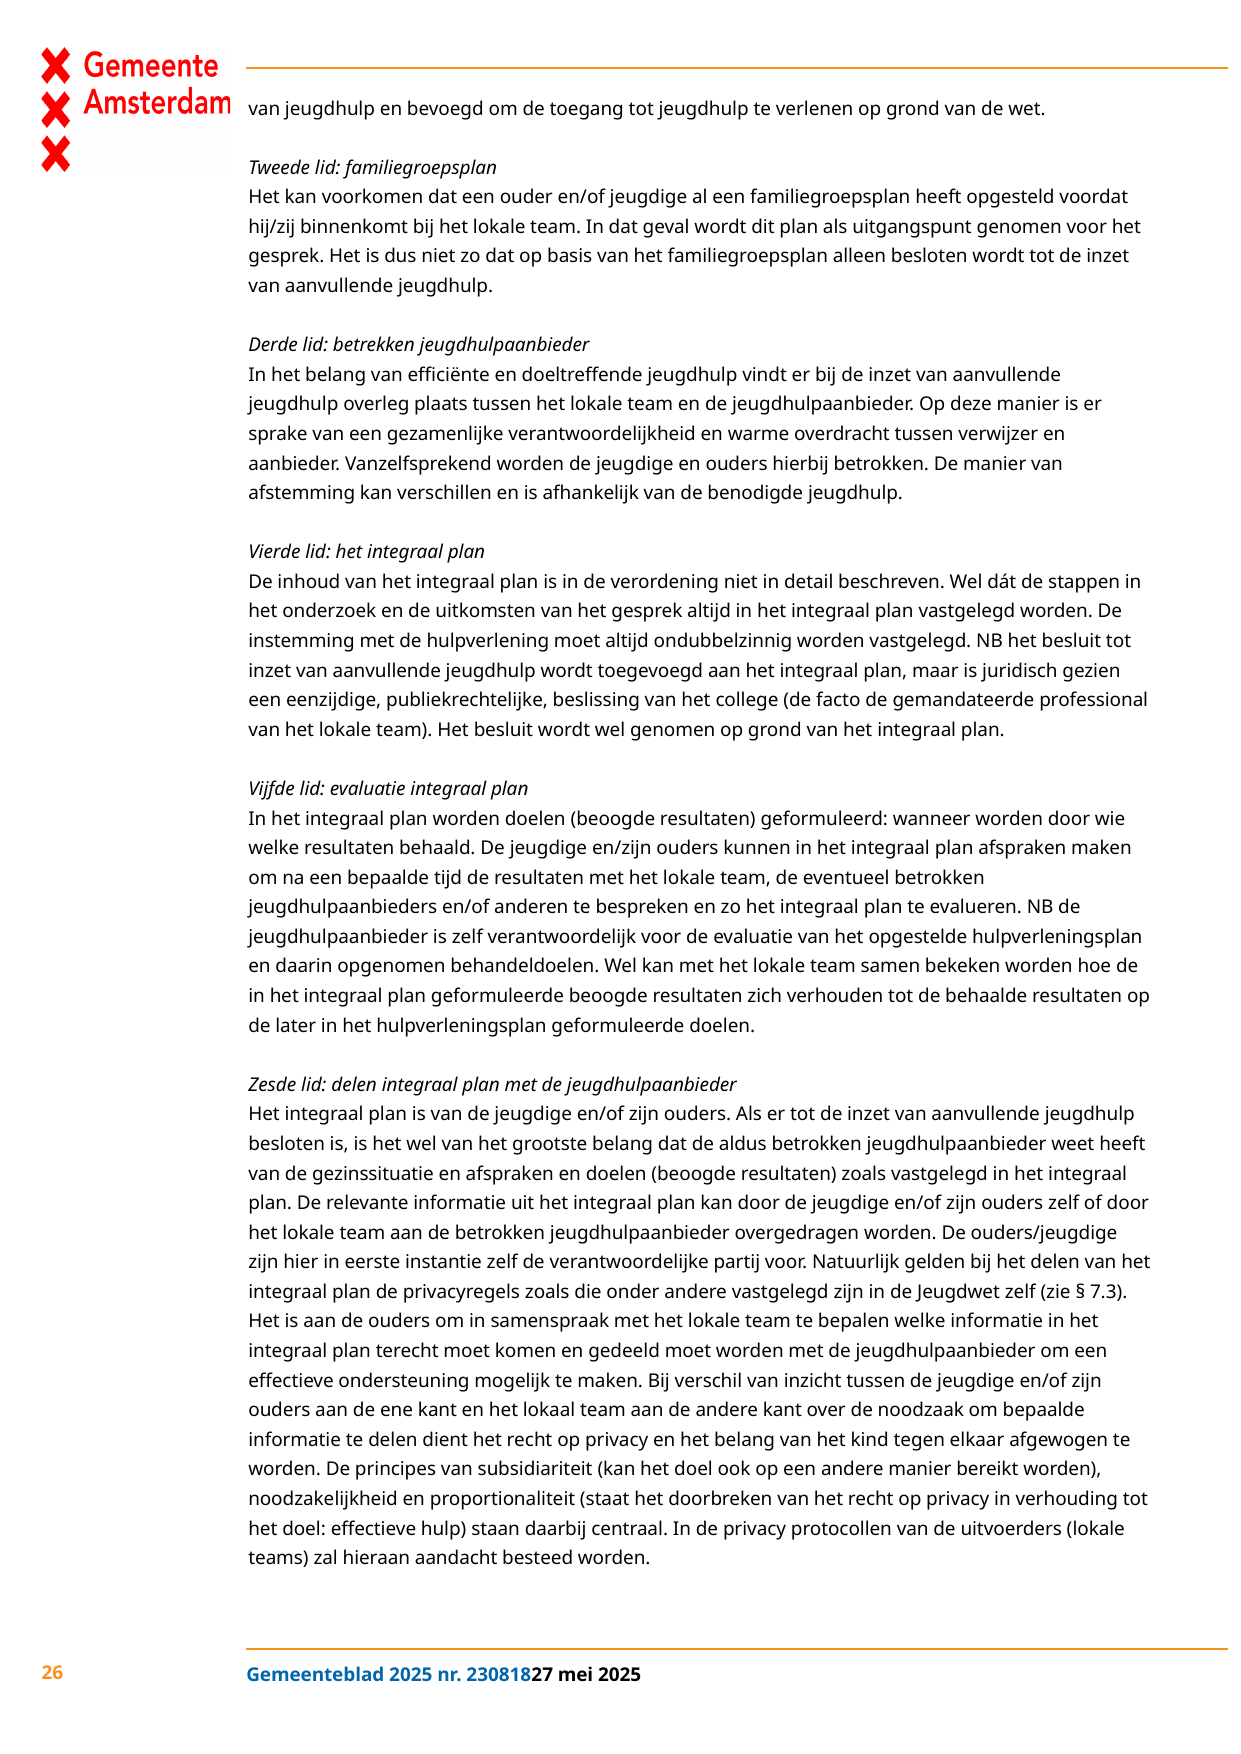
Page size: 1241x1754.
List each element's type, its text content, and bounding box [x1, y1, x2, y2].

text Het integraal plan is van de jeugdige en/of zijn ouders. Als er tot de inzet van aanvullende jeugdhulp besloten is, is het wel van het grootste belang dat de aldus betrokken jeugdhulpaanbieder weet heeft van de gezinssituatie en afspraken en doelen (beoogde resultaten) zoals vastgelegd in het integraal plan. De relevante informatie uit het integraal plan kan door de jeugdige en/of zijn ouders zelf of door het lokale team aan de betrokken jeugdhulpaanbieder overgedragen worden. De ouders/jeugdige zijn hier in eerste instantie zelf de verantwoordelijke partij voor. Natuurlijk gelden bij het delen van het integraal plan de privacyregels zoals die onder andere vastgelegd zijn in de Jeugdwet zelf (zie § 7.3). Het is aan de ouders om in samenspraak met het lokale team te bepalen welke informatie in het integraal plan terecht moet komen en gedeeld moet worden met de jeugdhulpaanbieder om een effectieve ondersteuning mogelijk te maken. Bij verschil van inzicht tussen de jeugdige en/of zijn ouders aan de ene kant en het lokaal team aan de andere kant over de noodzaak om bepaalde informatie te delen dient het recht op privacy en het belang van het kind tegen elkaar afgewogen te worden. De principes van subsidiariteit (kan het doel ook op een andere manier bereikt worden), noodzakelijkheid en proportionaliteit (staat het doorbreken van het recht op privacy in verhouding tot het doel: effectieve hulp) staan daarbij centraal. In de privacy protocollen van de uitvoerders (lokale teams) zal hieraan aandacht besteed worden. [248, 1101, 1152, 1570]
text In het belang van efficiënte en doeltreffende jeugdhulp vindt er bij de inzet van aanvullende jeugdhulp overleg plaats tussen het lokale team en de jeugdhulpaanbieder. Op deze manier is er sprake van een gezamenlijke verantwoordelijkheid en warme overdracht tussen verwijzer en aanbieder. Vanzelfsprekend worden de jeugdige en ouders hierbij betrokken. De manier van afstemming kan verschillen en is afhankelijk van de benodigde jeugdhulp. [248, 361, 1152, 505]
text In het integraal plan worden doelen (beoogde resultaten) geformuleerd: wanneer worden door wie welke resultaten behaald. De jeugdige en/zijn ouders kunnen in het integraal plan afspraken maken om na een bepaalde tijd de resultaten met het lokale team, de eventueel betrokken jeugdhulpaanbieders en/of anderen te bespreken en zo het integraal plan te evalueren. NB de jeugdhulpaanbieder is zelf verantwoordelijk voor de evaluatie van het opgestelde hulpverleningsplan en daarin opgenomen behandeldoelen. Wel kan met het lokale team samen bekeken worden hoe de in het integraal plan geformuleerde beoogde resultaten zich verhouden tot de behaalde resultaten op de later in het hulpverleningsplan geformuleerde doelen. [248, 805, 1152, 1038]
text van jeugdhulp en bevoegd om de toegang tot jeugdhulp te verlenen op grond van de wet. [248, 95, 1152, 121]
text Het kan voorkomen dat een ouder en/of jeugdige al een familiegroepsplan heeft opgesteld voordat hij/zij binnenkomt bij het lokale team. In dat geval wordt dit plan als uitgangspunt genomen voor het gesprek. Het is dus niet zo dat op basis van het familiegroepsplan alleen besloten wordt tot de inzet van aanvullende jeugdhulp. [248, 183, 1152, 298]
picture [41, 47, 231, 172]
text De inhoud van het integraal plan is in de verordening niet in detail beschreven. Wel dát de stappen in het onderzoek en de uitkomsten van het gesprek altijd in het integraal plan vastgelegd worden. De instemming met de hulpverlening moet altijd ondubbelzinnig worden vastgelegd. NB het besluit tot inzet van aanvullende jeugdhulp wordt toegevoegd aan het integraal plan, maar is juridisch gezien een eenzijdige, publiekrechtelijke, beslissing van het college (de facto de gemandateerde professional van het lokale team). Het besluit wordt wel genomen op grond van het integraal plan. [248, 568, 1152, 742]
text Vierde lid: het integraal plan [248, 538, 1152, 564]
text Vijfde lid: evaluatie integraal plan [248, 775, 1152, 801]
text Tweede lid: familiegroepsplan [248, 154, 1152, 180]
text Zesde lid: delen integraal plan met de jeugdhulpaanbieder [248, 1071, 1152, 1097]
text Derde lid: betrekken jeugdhulpaanbieder [248, 331, 1152, 357]
